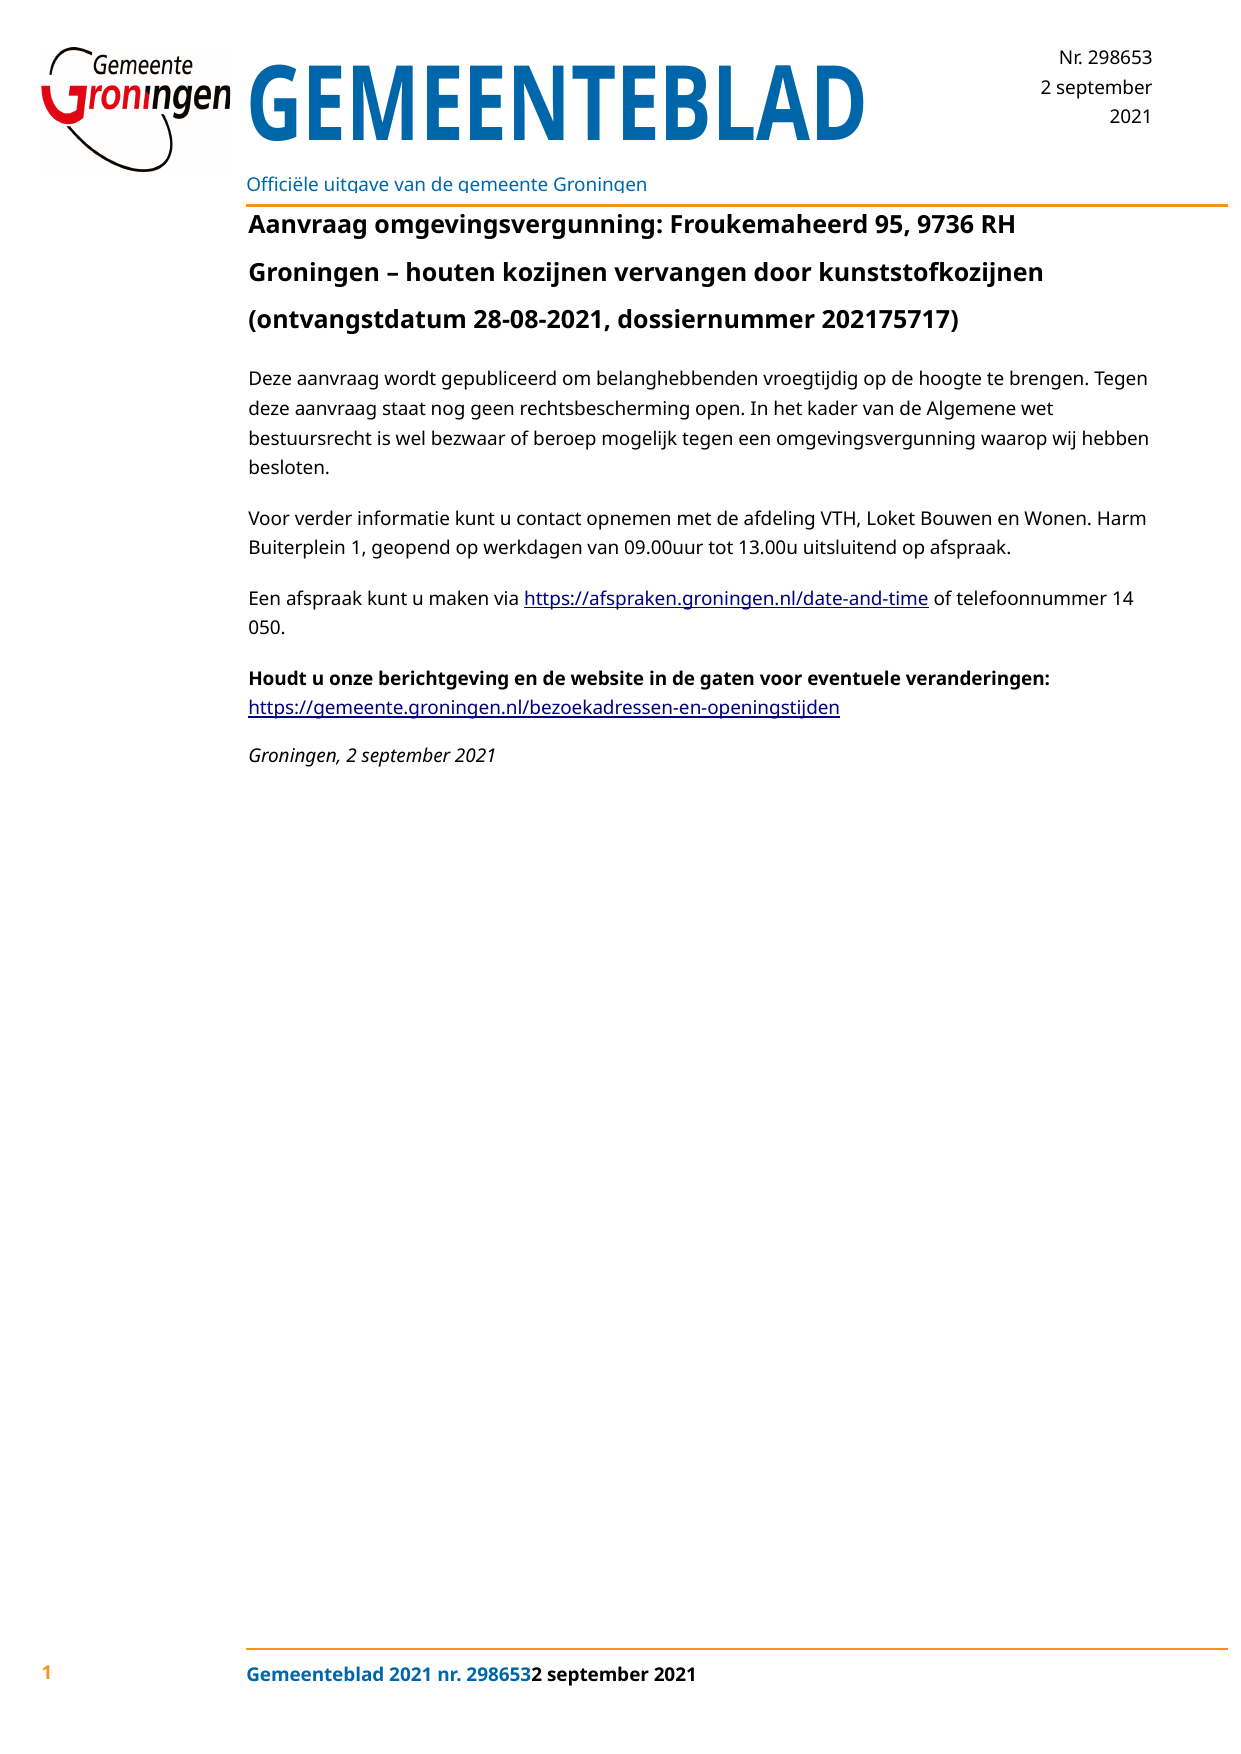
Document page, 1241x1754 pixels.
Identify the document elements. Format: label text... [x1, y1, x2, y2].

text Groningen, 2 september 2021 [248, 742, 1152, 768]
text Houdt u onze berichtgeving en de website in de gaten voor eventuele veranderingen: https://gemeente.groningen.nl/bezoekadressen-en-openingstijden [248, 665, 1152, 720]
text Een afspraak kunt u maken via https://afspraken.groningen.nl/date-and-time of telefoonnummer 14 050. [248, 585, 1152, 640]
text Voor verder informatie kunt u contact opnemen met de afdeling VTH, Loket Bouwen en Wonen. Harm Buiterplein 1, geopend op werkdagen van 09.00uur tot 13.00u uitsluitend op afspraak. [248, 505, 1152, 560]
text Aanvraag omgevingsvergunning: Froukemaheerd 95, 9736 RH Groningen – houten kozijnen vervangen door kunststofkozijnen (ontvangstdatum 28-08-2021, dossiernummer 202175717) [248, 207, 1152, 336]
picture [41, 47, 231, 172]
text Deze aanvraag wordt gepubliceerd om belanghebbenden vroegtijdig op de hoogte te brengen. Tegen deze aanvraag staat nog geen rechtsbescherming open. In het kader van de Algemene wet bestuursrecht is wel bezwaar of beroep mogelijk tegen een omgevingsvergunning waarop wij hebben besloten. [248, 366, 1152, 480]
